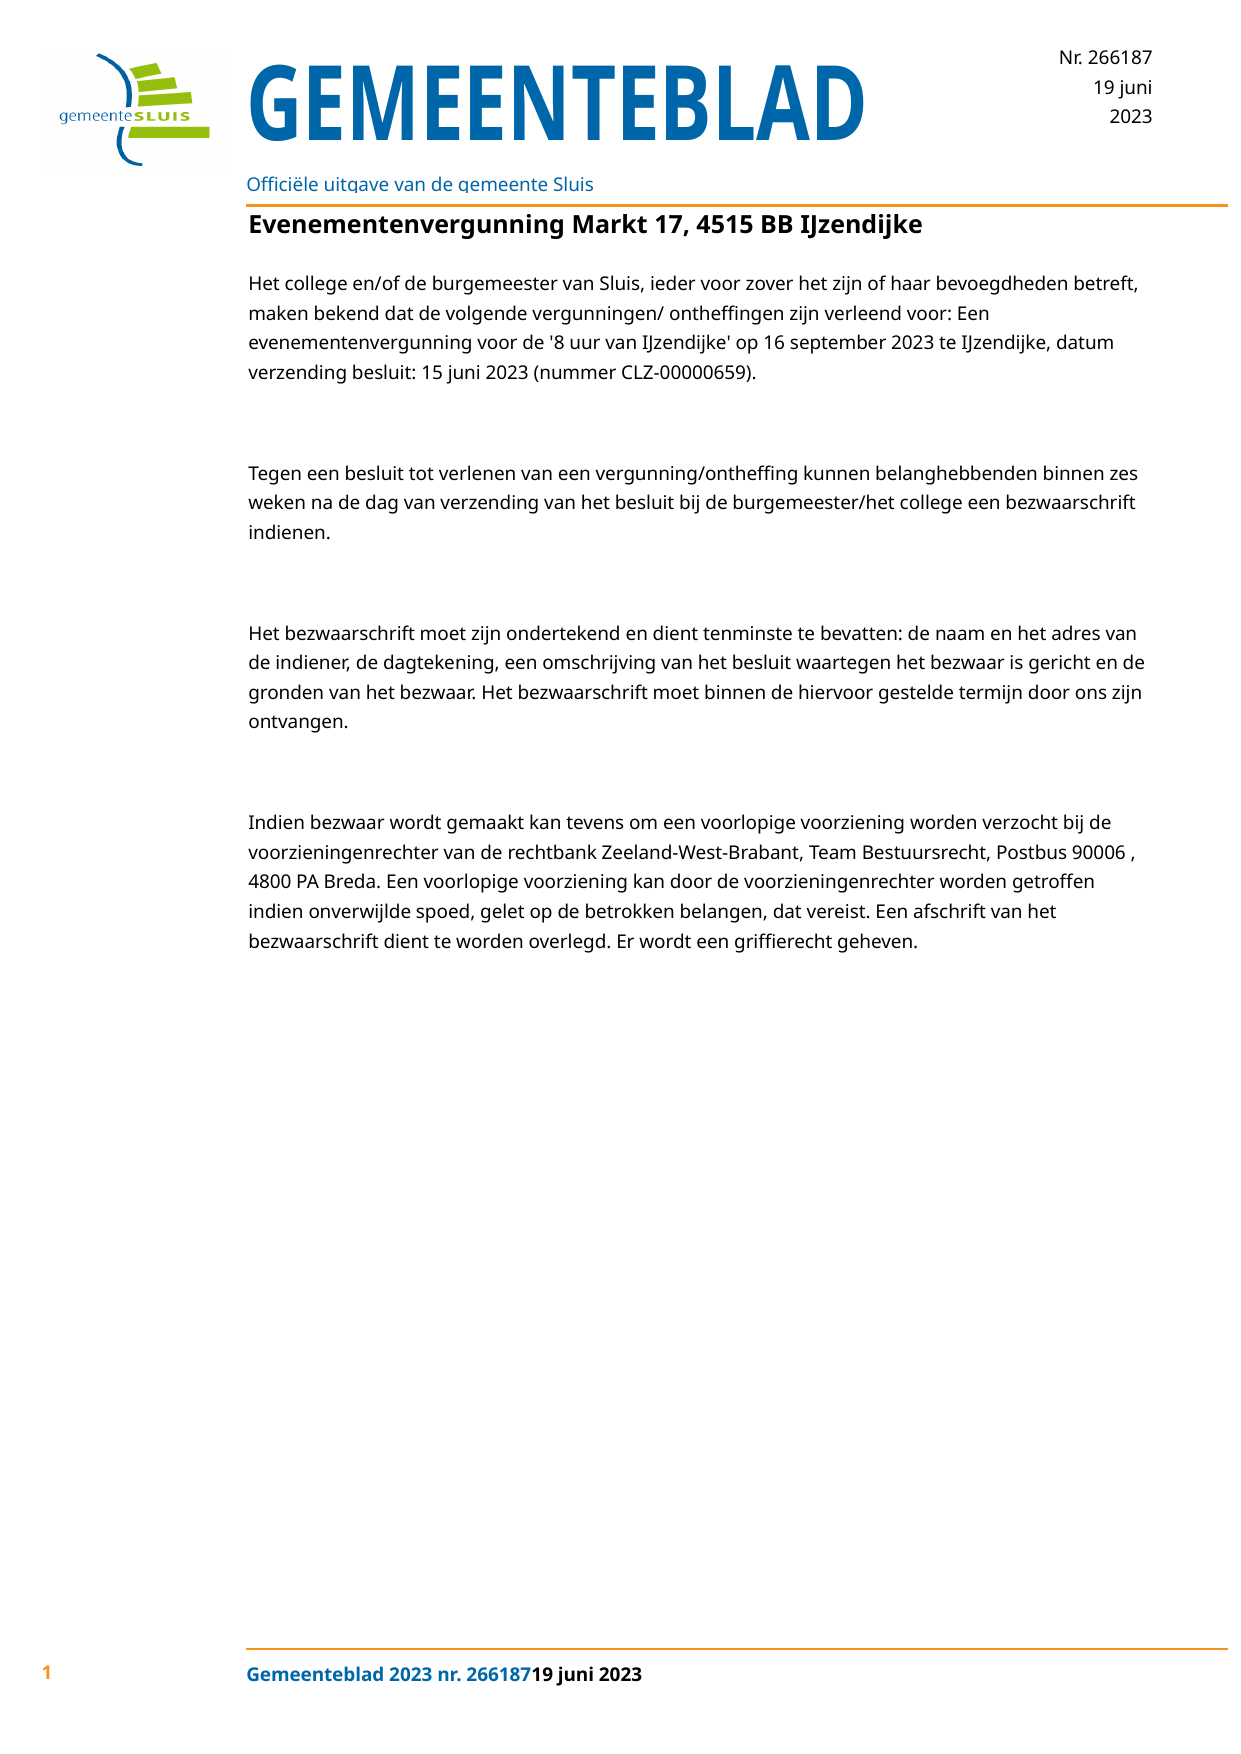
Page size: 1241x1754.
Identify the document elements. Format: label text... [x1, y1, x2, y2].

text Evenementenvergunning Markt 17, 4515 BB IJzendijke [248, 207, 1152, 241]
text Tegen een besluit tot verlenen van een vergunning/ontheffing kunnen belanghebbenden binnen zes weken na de dag van verzending van het besluit bij de burgemeester/het college een bezwaarschrift indienen. [248, 460, 1152, 545]
text Het bezwaarschrift moet zijn ondertekend en dient tenminste te bevatten: de naam en het adres van de indiener, de dagtekening, een omschrijving van het besluit waartegen het bezwaar is gericht en de gronden van het bezwaar. Het bezwaarschrift moet binnen de hiervoor gestelde termijn door ons zijn ontvangen. [248, 620, 1152, 734]
picture [41, 47, 231, 172]
text Indien bezwaar wordt gemaakt kan tevens om een voorlopige voorziening worden verzocht bij de voorzieningenrechter van de rechtbank Zeeland-West-Brabant, Team Bestuursrecht, Postbus 90006 , 4800 PA Breda. Een voorlopige voorziening kan door de voorzieningenrechter worden getroffen indien onverwijlde spoed, gelet op de betrokken belangen, dat vereist. Een afschrift van het bezwaarschrift dient te worden overlegd. Er wordt een griffierecht geheven. [248, 809, 1152, 953]
text Het college en/of de burgemeester van Sluis, ieder voor zover het zijn of haar bevoegdheden betreft, maken bekend dat de volgende vergunningen/ ontheffingen zijn verleend voor: Een evenementenvergunning voor de '8 uur van IJzendijke' op 16 september 2023 te IJzendijke, datum verzending besluit: 15 juni 2023 (nummer CLZ-00000659). [248, 270, 1152, 385]
